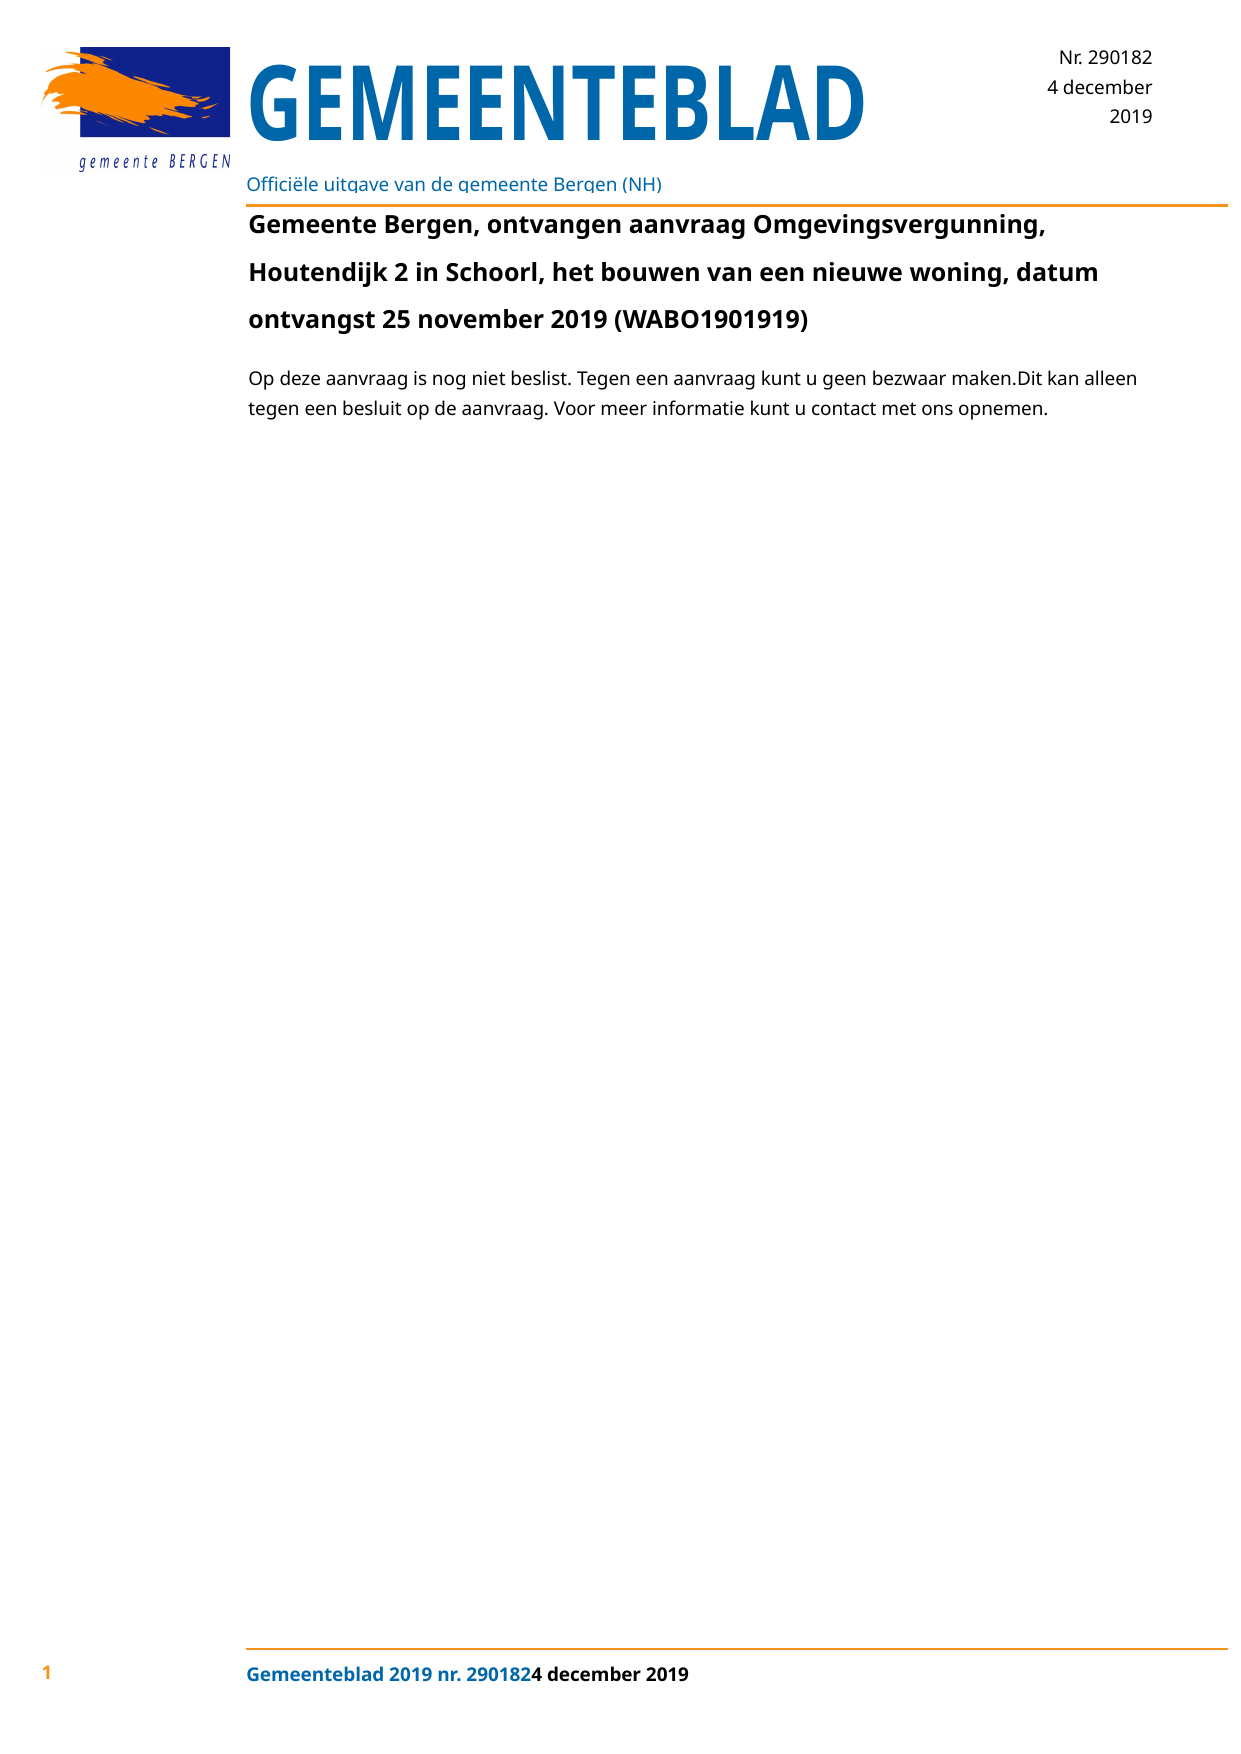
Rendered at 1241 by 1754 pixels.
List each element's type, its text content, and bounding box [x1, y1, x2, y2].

picture [41, 47, 231, 172]
text Op deze aanvraag is nog niet beslist. Tegen een aanvraag kunt u geen bezwaar maken.Dit kan alleen tegen een besluit op de aanvraag. Voor meer informatie kunt u contact met ons opnemen. [248, 366, 1152, 421]
text Gemeente Bergen, ontvangen aanvraag Omgevingsvergunning, Houtendijk 2 in Schoorl, het bouwen van een nieuwe woning, datum ontvangst 25 november 2019 (WABO1901919) [248, 207, 1152, 336]
